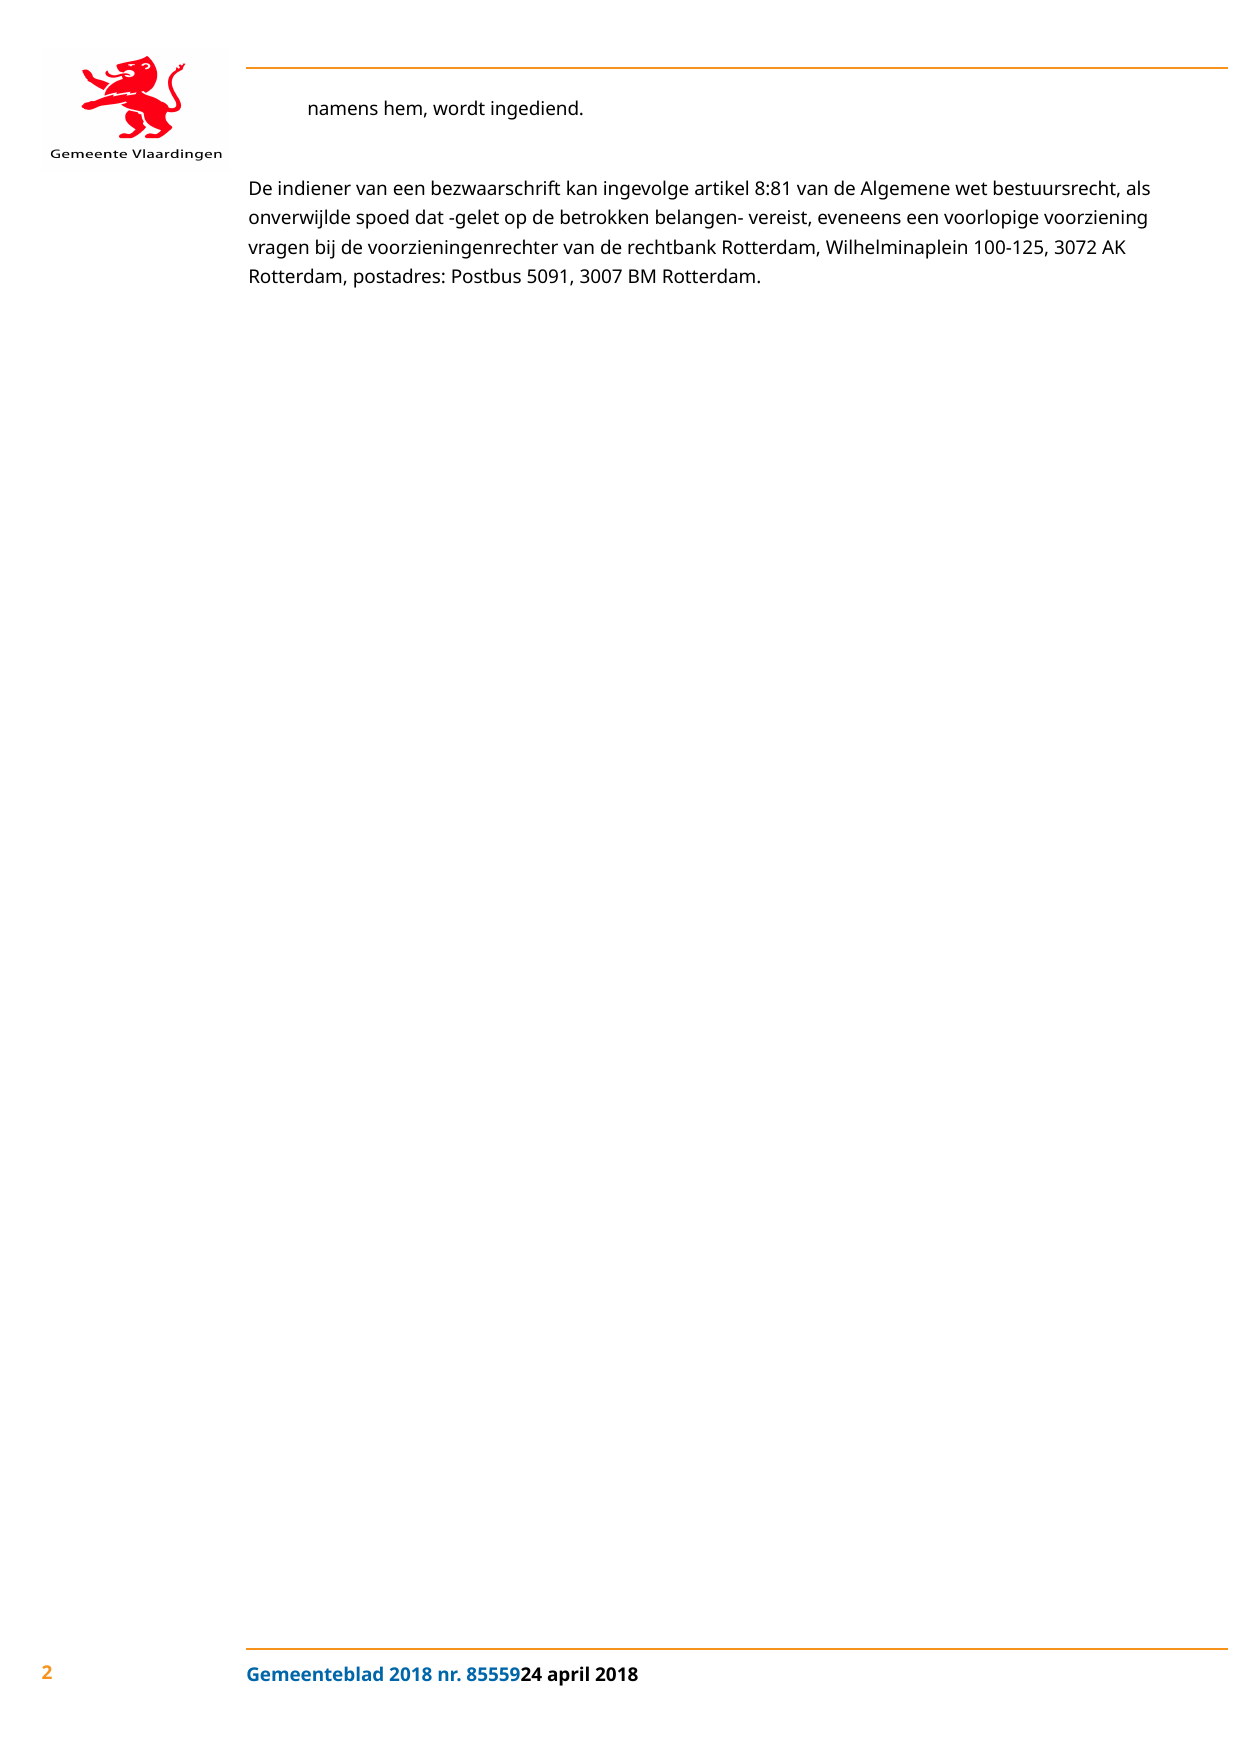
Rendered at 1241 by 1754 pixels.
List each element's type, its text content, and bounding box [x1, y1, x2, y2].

list namens hem, wordt ingediend. [248, 95, 1152, 121]
text De indiener van een bezwaarschrift kan ingevolge artikel 8:81 van de Algemene wet bestuursrecht, als onverwijlde spoed dat -gelet op de betrokken belangen- vereist, eveneens een voorlopige voorziening vragen bij de voorzieningenrechter van de rechtbank Rotterdam, Wilhelminaplein 100-125, 3072 AK Rotterdam, postadres: Postbus 5091, 3007 BM Rotterdam. [248, 175, 1152, 289]
picture [41, 47, 231, 172]
